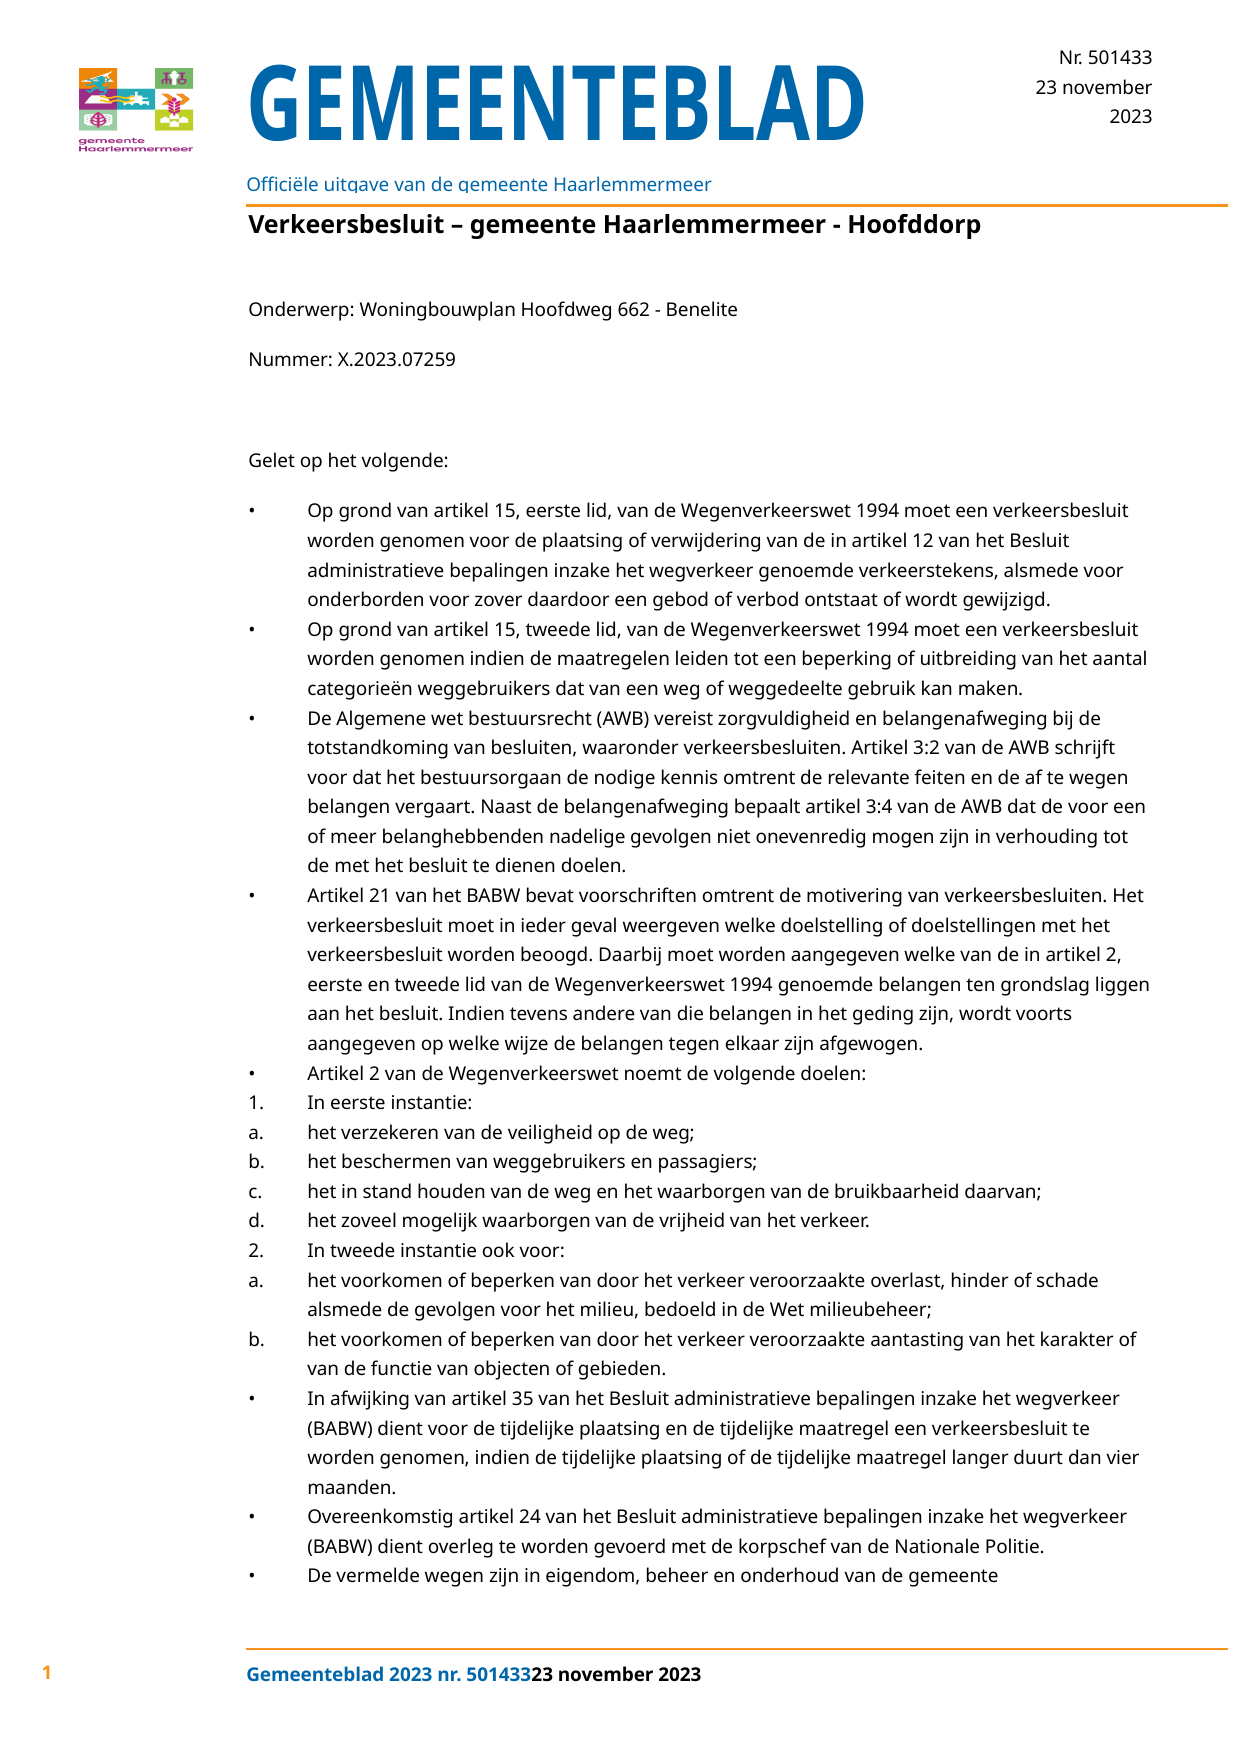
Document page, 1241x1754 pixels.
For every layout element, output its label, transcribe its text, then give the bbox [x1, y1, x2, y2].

list het zoveel mogelijk waarborgen van de vrijheid van het verkeer. [248, 1208, 1152, 1233]
list In tweede instantie ook voor: [248, 1237, 1152, 1263]
list het verzekeren van de veiligheid op de weg; [248, 1119, 1152, 1145]
list De vermelde wegen zijn in eigendom, beheer en onderhoud van de gemeente [248, 1563, 1152, 1588]
list De Algemene wet bestuursrecht (AWB) vereist zorgvuldigheid en belangenafweging bij de totstandkoming van besluiten, waaronder verkeersbesluiten. Artikel 3:2 van de AWB schrijft voor dat het bestuursorgaan de nodige kennis omtrent de relevante feiten en de af te wegen belangen vergaart. Naast de belangenafweging bepaalt artikel 3:4 van de AWB dat de voor een of meer belanghebbenden nadelige gevolgen niet onevenredig mogen zijn in verhouding tot de met het besluit te dienen doelen. [248, 705, 1152, 878]
list het voorkomen of beperken van door het verkeer veroorzaakte overlast, hinder of schade alsmede de gevolgen voor het milieu, bedoeld in de Wet milieubeheer; [248, 1267, 1152, 1322]
list het voorkomen of beperken van door het verkeer veroorzaakte aantasting van het karakter of van de functie van objecten of gebieden. [248, 1326, 1152, 1381]
list het beschermen van weggebruikers en passagiers; [248, 1148, 1152, 1174]
text Gelet op het volgende: [248, 447, 1152, 473]
text Onderwerp: Woningbouwplan Hoofdweg 662 - Benelite [248, 296, 1152, 322]
text Verkeersbesluit – gemeente Haarlemmermeer - Hoofddorp [248, 207, 1152, 241]
list Overeenkomstig artikel 24 van het Besluit administratieve bepalingen inzake het wegverkeer (BABW) dient overleg te worden gevoerd met de korpschef van de Nationale Politie. [248, 1503, 1152, 1559]
list Artikel 21 van het BABW bevat voorschriften omtrent de motivering van verkeersbesluiten. Het verkeersbesluit moet in ieder geval weergeven welke doelstelling of doelstellingen met het verkeersbesluit worden beoogd. Daarbij moet worden aangegeven welke van de in artikel 2, eerste en tweede lid van de Wegenverkeerswet 1994 genoemde belangen ten grondslag liggen aan het besluit. Indien tevens andere van die belangen in het geding zijn, wordt voorts aangegeven op welke wijze de belangen tegen elkaar zijn afgewogen. [248, 882, 1152, 1056]
list Artikel 2 van de Wegenverkeerswet noemt de volgende doelen: [248, 1060, 1152, 1086]
list het in stand houden van de weg en het waarborgen van de bruikbaarheid daarvan; [248, 1178, 1152, 1204]
picture [41, 47, 231, 172]
list Op grond van artikel 15, eerste lid, van de Wegenverkeerswet 1994 moet een verkeersbesluit worden genomen voor de plaatsing of verwijdering van de in artikel 12 van het Besluit administratieve bepalingen inzake het wegverkeer genoemde verkeerstekens, alsmede voor onderborden voor zover daardoor een gebod of verbod ontstaat of wordt gewijzigd. [248, 498, 1152, 612]
list In eerste instantie: [248, 1089, 1152, 1115]
list In afwijking van artikel 35 van het Besluit administratieve bepalingen inzake het wegverkeer (BABW) dient voor de tijdelijke plaatsing en de tijdelijke maatregel een verkeersbesluit te worden genomen, indien de tijdelijke plaatsing of de tijdelijke maatregel langer duurt dan vier maanden. [248, 1385, 1152, 1500]
list Op grond van artikel 15, tweede lid, van de Wegenverkeerswet 1994 moet een verkeersbesluit worden genomen indien de maatregelen leiden tot een beperking of uitbreiding van het aantal categorieën weggebruikers dat van een weg of weggedeelte gebruik kan maken. [248, 616, 1152, 701]
text Nummer: X.2023.07259 [248, 346, 1152, 372]
